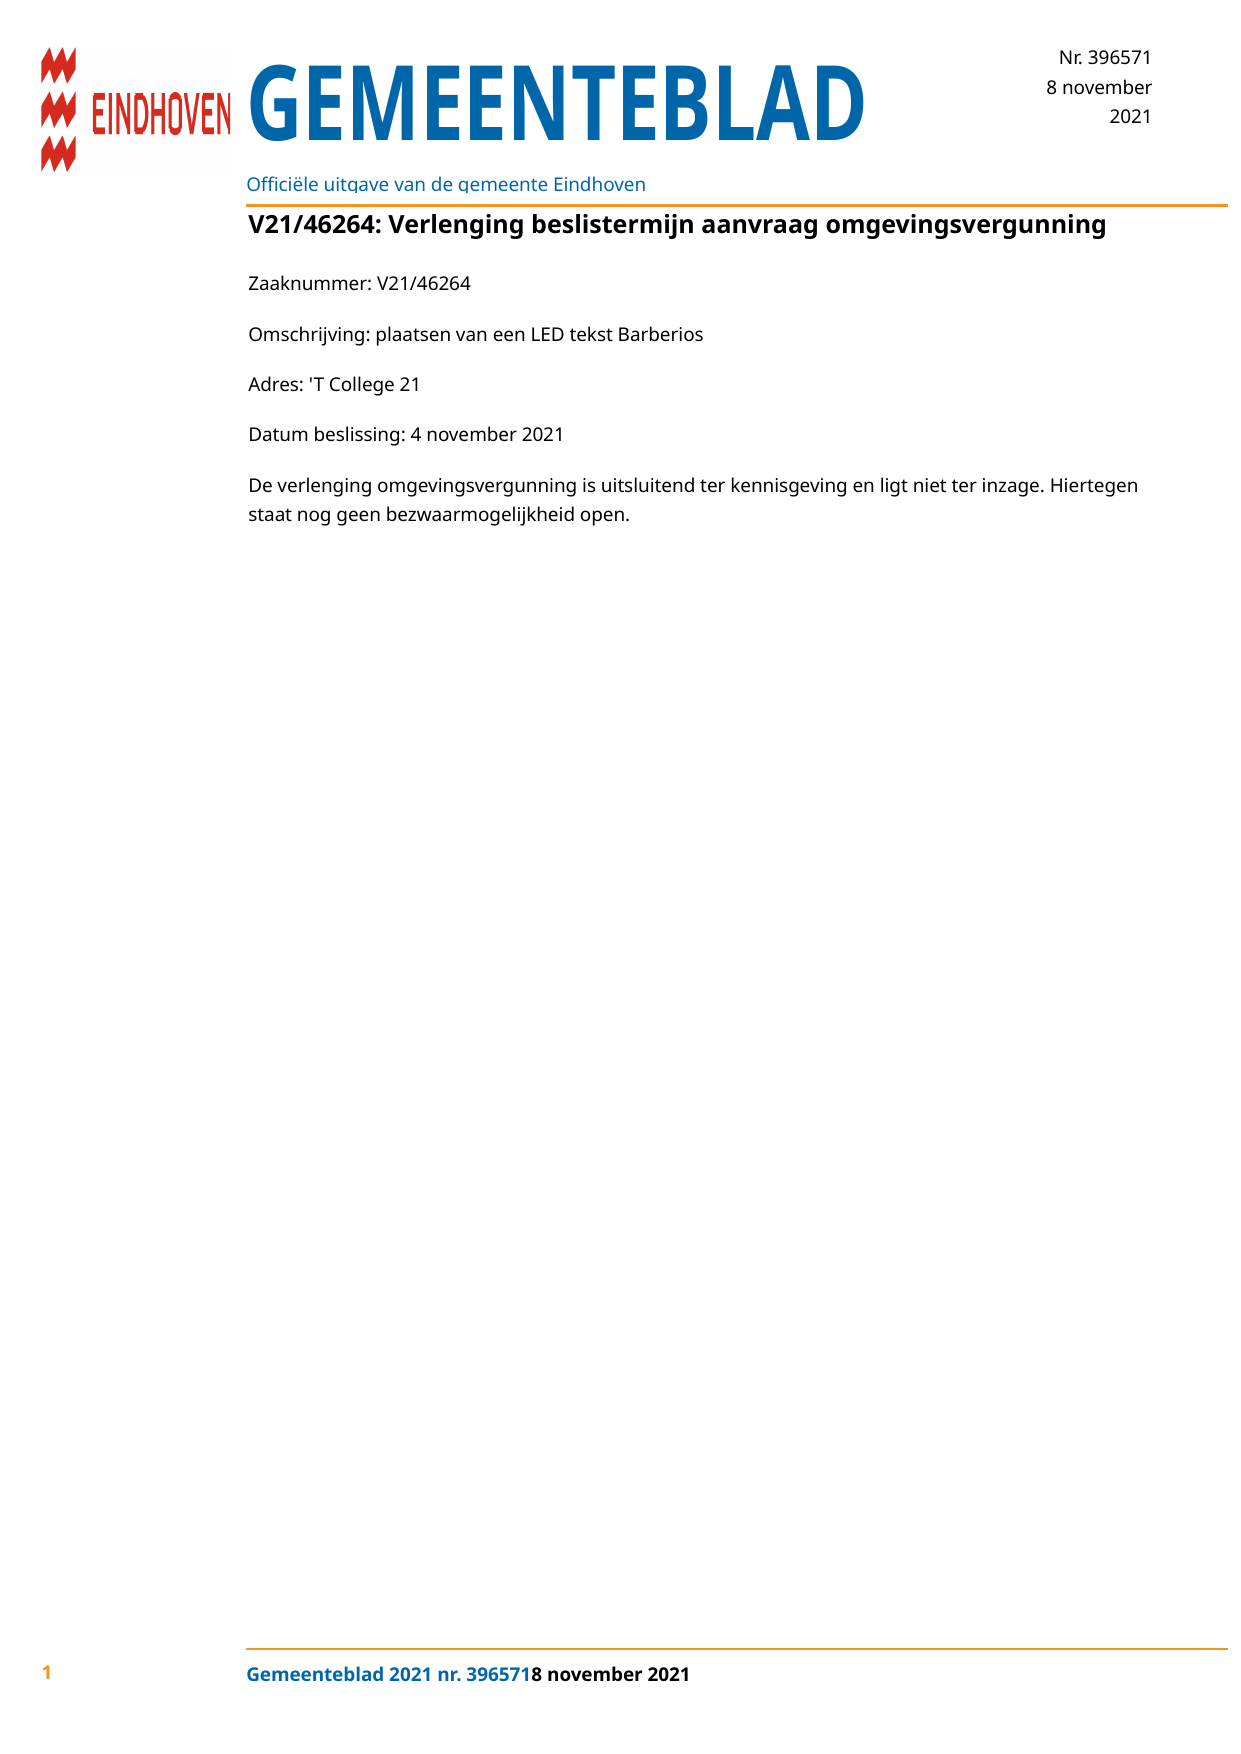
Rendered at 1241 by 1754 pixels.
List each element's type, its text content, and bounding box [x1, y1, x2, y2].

text Datum beslissing: 4 november 2021 [248, 422, 1152, 447]
text Adres: 'T College 21 [248, 371, 1152, 397]
picture [41, 47, 231, 172]
text Zaaknummer: V21/46264 [248, 270, 1152, 296]
text Omschrijving: plaatsen van een LED tekst Barberios [248, 321, 1152, 346]
text V21/46264: Verlenging beslistermijn aanvraag omgevingsvergunning [248, 207, 1152, 241]
text De verlenging omgevingsvergunning is uitsluitend ter kennisgeving en ligt niet ter inzage. Hiertegen staat nog geen bezwaarmogelijkheid open. [248, 472, 1152, 527]
